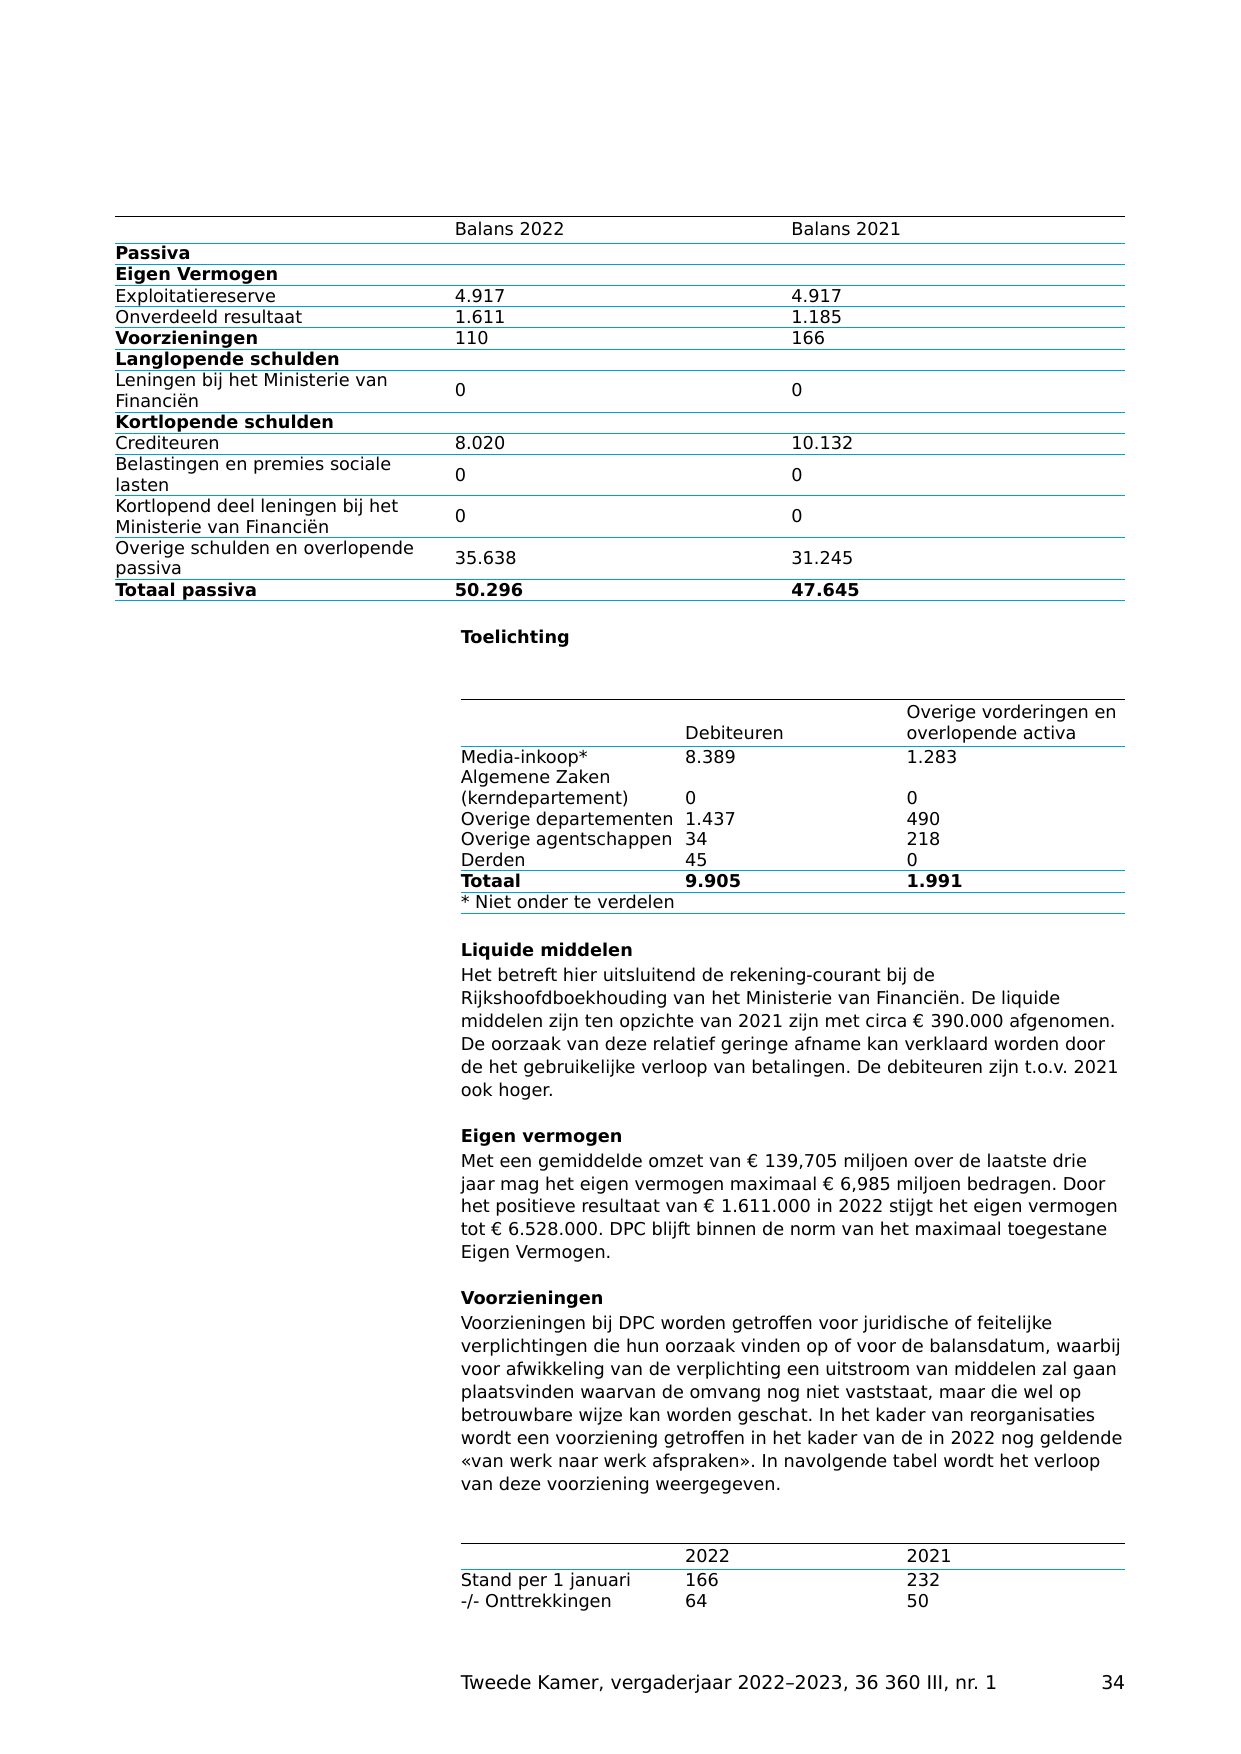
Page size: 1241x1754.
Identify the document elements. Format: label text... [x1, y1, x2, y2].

table_cell 50 [904, 1591, 1125, 1611]
table_cell Eigen Vermogen [115, 265, 452, 285]
table_cell [452, 350, 788, 369]
table_cell 50.296 [452, 580, 788, 600]
text Met een gemiddelde omzet van € 139,705 miljoen over de laatste drie jaar mag het eigen vermogen maximaal € 6,985 miljoen bedragen. Door het positieve resultaat van € 1.611.000 in 2022 stijgt het eigen vermogen tot € 6.528.000. DPC blijft binnen de norm van het maximaal toegestane Eigen Vermogen. [461, 1149, 1125, 1263]
table_cell [461, 700, 682, 746]
table_cell 1.611 [452, 307, 788, 327]
table_cell Exploitatiereserve [115, 286, 452, 306]
table_cell 47.645 [788, 580, 1125, 600]
table_cell Crediteuren [115, 434, 452, 454]
table_cell Overige departementen [461, 809, 682, 829]
table_cell 0 [452, 371, 788, 411]
table_cell Langlopende schulden [115, 350, 452, 369]
table_header Tabel 12 Balans per 31 december 2022 (bedragen x € 1.000) [115, 191, 1125, 216]
table_cell -/- Onttrekkingen [461, 1591, 682, 1611]
table_cell 0 [904, 850, 1125, 870]
table_header Tabel 13 Specificatie debiteuren / Overige vorderingen en overlopende activa (bedragen x € 1.000) [461, 651, 1125, 698]
table_cell 8.020 [452, 434, 788, 454]
table_cell Balans 2021 [788, 217, 1125, 243]
table_cell Kortlopend deel leningen bij het Ministerie van Financiën [115, 496, 452, 537]
table_cell [452, 265, 788, 285]
table_cell 218 [904, 829, 1125, 850]
text Liquide middelen [461, 938, 1125, 961]
table_cell [788, 244, 1125, 264]
table_cell 64 [682, 1591, 903, 1611]
table_cell [115, 217, 452, 243]
text Eigen vermogen [461, 1124, 1125, 1147]
table_cell [461, 1544, 682, 1569]
table_cell 0 [788, 371, 1125, 411]
table_cell 1.283 [904, 747, 1125, 767]
table_cell 4.917 [788, 286, 1125, 306]
table_cell 0 [452, 496, 788, 537]
table_cell [682, 893, 903, 913]
table_cell 0 [904, 767, 1125, 808]
table_cell 166 [682, 1570, 903, 1591]
table_cell 10.132 [788, 434, 1125, 454]
table_cell 0 [788, 455, 1125, 495]
table_cell Kortlopende schulden [115, 413, 452, 432]
table_cell 1.991 [904, 871, 1125, 892]
table_cell [788, 265, 1125, 285]
table_cell 45 [682, 850, 903, 870]
table_cell [904, 893, 1125, 913]
table_cell [788, 413, 1125, 432]
table_cell Belastingen en premies sociale lasten [115, 455, 452, 495]
table_cell Totaal passiva [115, 580, 452, 600]
table_cell 34 [682, 829, 903, 850]
text Voorzieningen bij DPC worden getroffen voor juridische of feitelijke verplichtingen die hun oorzaak vinden op of voor de balansdatum, waarbij voor afwikkeling van de verplichting een uitstroom van middelen zal gaan plaatsvinden waarvan de omvang nog niet vaststaat, maar die wel op betrouwbare wijze kan worden geschat. In het kader van reorganisaties wordt een voorziening getroffen in het kader van de in 2022 nog geldende «van werk naar werk afspraken». In navolgende tabel wordt het verloop van deze voorziening weergegeven. [461, 1311, 1125, 1494]
text Voorzieningen [461, 1286, 1125, 1309]
table_cell 1.185 [788, 307, 1125, 327]
table_cell Voorzieningen [115, 328, 452, 348]
table_cell Leningen bij het Ministerie van Financiën [115, 371, 452, 411]
table_cell 2022 [682, 1544, 903, 1569]
table_cell Overige vorderingen en overlopende activa [904, 700, 1125, 746]
table_cell Media-inkoop* [461, 747, 682, 767]
table_cell 0 [788, 496, 1125, 537]
table_cell Balans 2022 [452, 217, 788, 243]
table_cell 2021 [904, 1544, 1125, 1569]
table_cell [788, 350, 1125, 369]
table_cell 0 [452, 455, 788, 495]
table_cell [452, 244, 788, 264]
table_cell 4.917 [452, 286, 788, 306]
table_cell 490 [904, 809, 1125, 829]
table_cell 8.389 [682, 747, 903, 767]
table_cell 9.905 [682, 871, 903, 892]
table_cell 110 [452, 328, 788, 348]
table_cell Algemene Zaken (kerndepartement) [461, 767, 682, 808]
table_cell 35.638 [452, 538, 788, 579]
table_cell Overige schulden en overlopende passiva [115, 538, 452, 579]
table_cell Totaal [461, 871, 682, 892]
table_cell * Niet onder te verdelen [461, 893, 682, 913]
text Het betreft hier uitsluitend de rekening-courant bij de Rijkshoofdboekhouding van het Ministerie van Financiën. De liquide middelen zijn ten opzichte van 2021 zijn met circa € 390.000 afgenomen. De oorzaak van deze relatief geringe afname kan verklaard worden door de het gebruikelijke verloop van betalingen. De debiteuren zijn t.o.v. 2021 ook hoger. [461, 963, 1125, 1101]
table_cell Onverdeeld resultaat [115, 307, 452, 327]
table_cell Passiva [115, 244, 452, 264]
table_cell 166 [788, 328, 1125, 348]
table_cell 232 [904, 1570, 1125, 1591]
text Toelichting [461, 626, 1125, 648]
table_cell Overige agentschappen [461, 829, 682, 850]
table_header Tabel 14 Ontwikkeling voorziening (bedragen x € 1.000) [461, 1518, 1125, 1542]
table_cell Derden [461, 850, 682, 870]
table_cell 1.437 [682, 809, 903, 829]
table_cell 0 [682, 767, 903, 808]
table_cell Stand per 1 januari [461, 1570, 682, 1591]
table_cell 31.245 [788, 538, 1125, 579]
table_cell [452, 413, 788, 432]
table_cell Debiteuren [682, 700, 903, 746]
